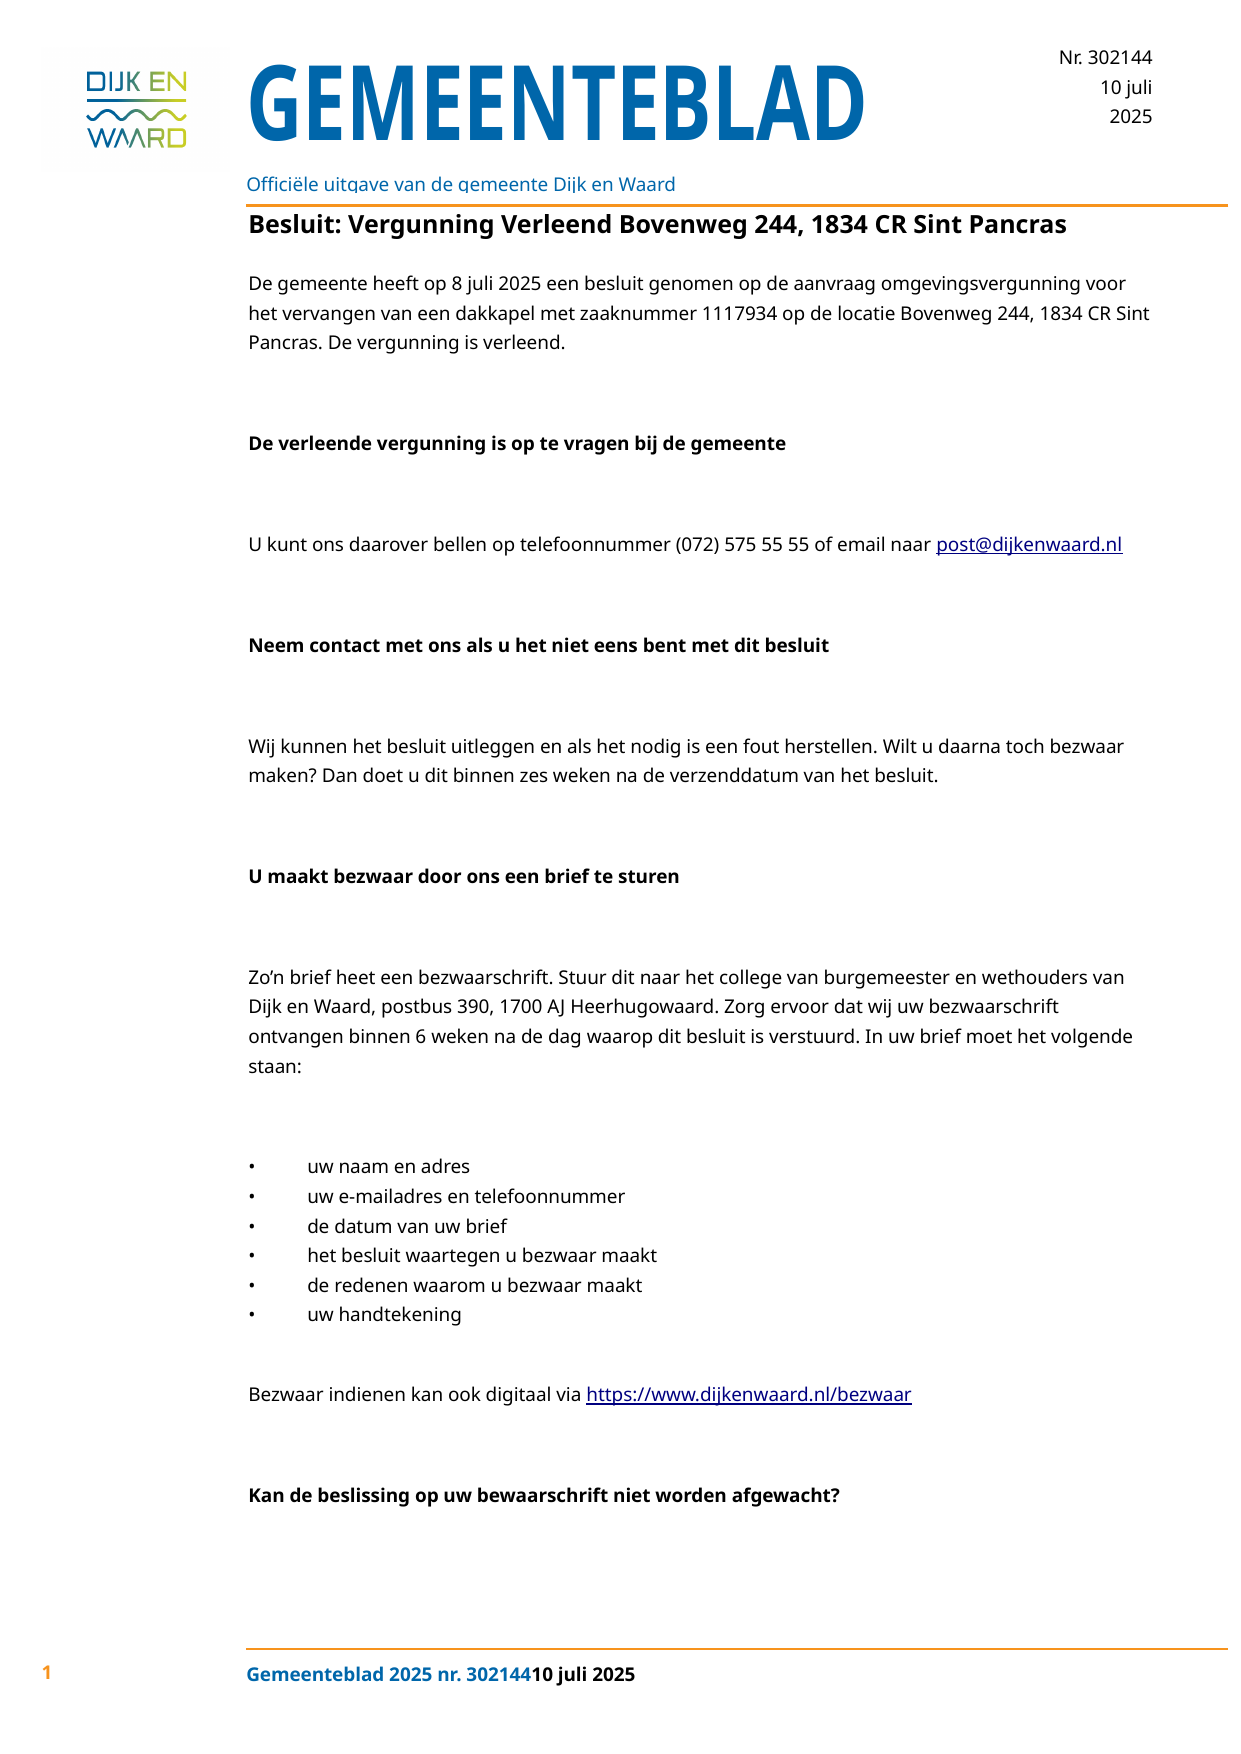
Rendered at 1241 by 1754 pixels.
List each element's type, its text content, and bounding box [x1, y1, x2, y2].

text De gemeente heeft op 8 juli 2025 een besluit genomen op de aanvraag omgevingsvergunning voor het vervangen van een dakkapel met zaaknummer 1117934 op de locatie Bovenweg 244, 1834 CR Sint Pancras. De vergunning is verleend. [248, 270, 1152, 355]
text Zo’n brief heet een bezwaarschrift. Stuur dit naar het college van burgemeester en wethouders van Dijk en Waard, postbus 390, 1700 AJ Heerhugowaard. Zorg ervoor dat wij uw bezwaarschrift ontvangen binnen 6 weken na de dag waarop dit besluit is verstuurd. In uw brief moet het volgende staan: [248, 964, 1152, 1078]
list uw naam en adres [248, 1154, 1152, 1179]
text Kan de beslissing op uw bewaarschrift niet worden afgewacht? [248, 1482, 1152, 1508]
text U maakt bezwaar door ons een brief te sturen [248, 863, 1152, 889]
text Wij kunnen het besluit uitleggen en als het nodig is een fout herstellen. Wilt u daarna toch bezwaar maken? Dan doet u dit binnen zes weken na de verzenddatum van het besluit. [248, 733, 1152, 788]
list het besluit waartegen u bezwaar maakt [248, 1242, 1152, 1268]
text Neem contact met ons als u het niet eens bent met dit besluit [248, 632, 1152, 658]
list de datum van uw brief [248, 1213, 1152, 1238]
picture [41, 47, 231, 172]
text Besluit: Vergunning Verleend Bovenweg 244, 1834 CR Sint Pancras [248, 207, 1152, 241]
list uw handtekening [248, 1302, 1152, 1327]
list uw e-mailadres en telefoonnummer [248, 1183, 1152, 1209]
text De verleende vergunning is op te vragen bij de gemeente [248, 430, 1152, 456]
list de redenen waarom u bezwaar maakt [248, 1272, 1152, 1298]
text Bezwaar indienen kan ook digitaal via https://www.dijkenwaard.nl/bezwaar [248, 1382, 1152, 1407]
text U kunt ons daarover bellen op telefoonnummer (072) 575 55 55 of email naar post@dijkenwaard.nl [248, 531, 1152, 557]
